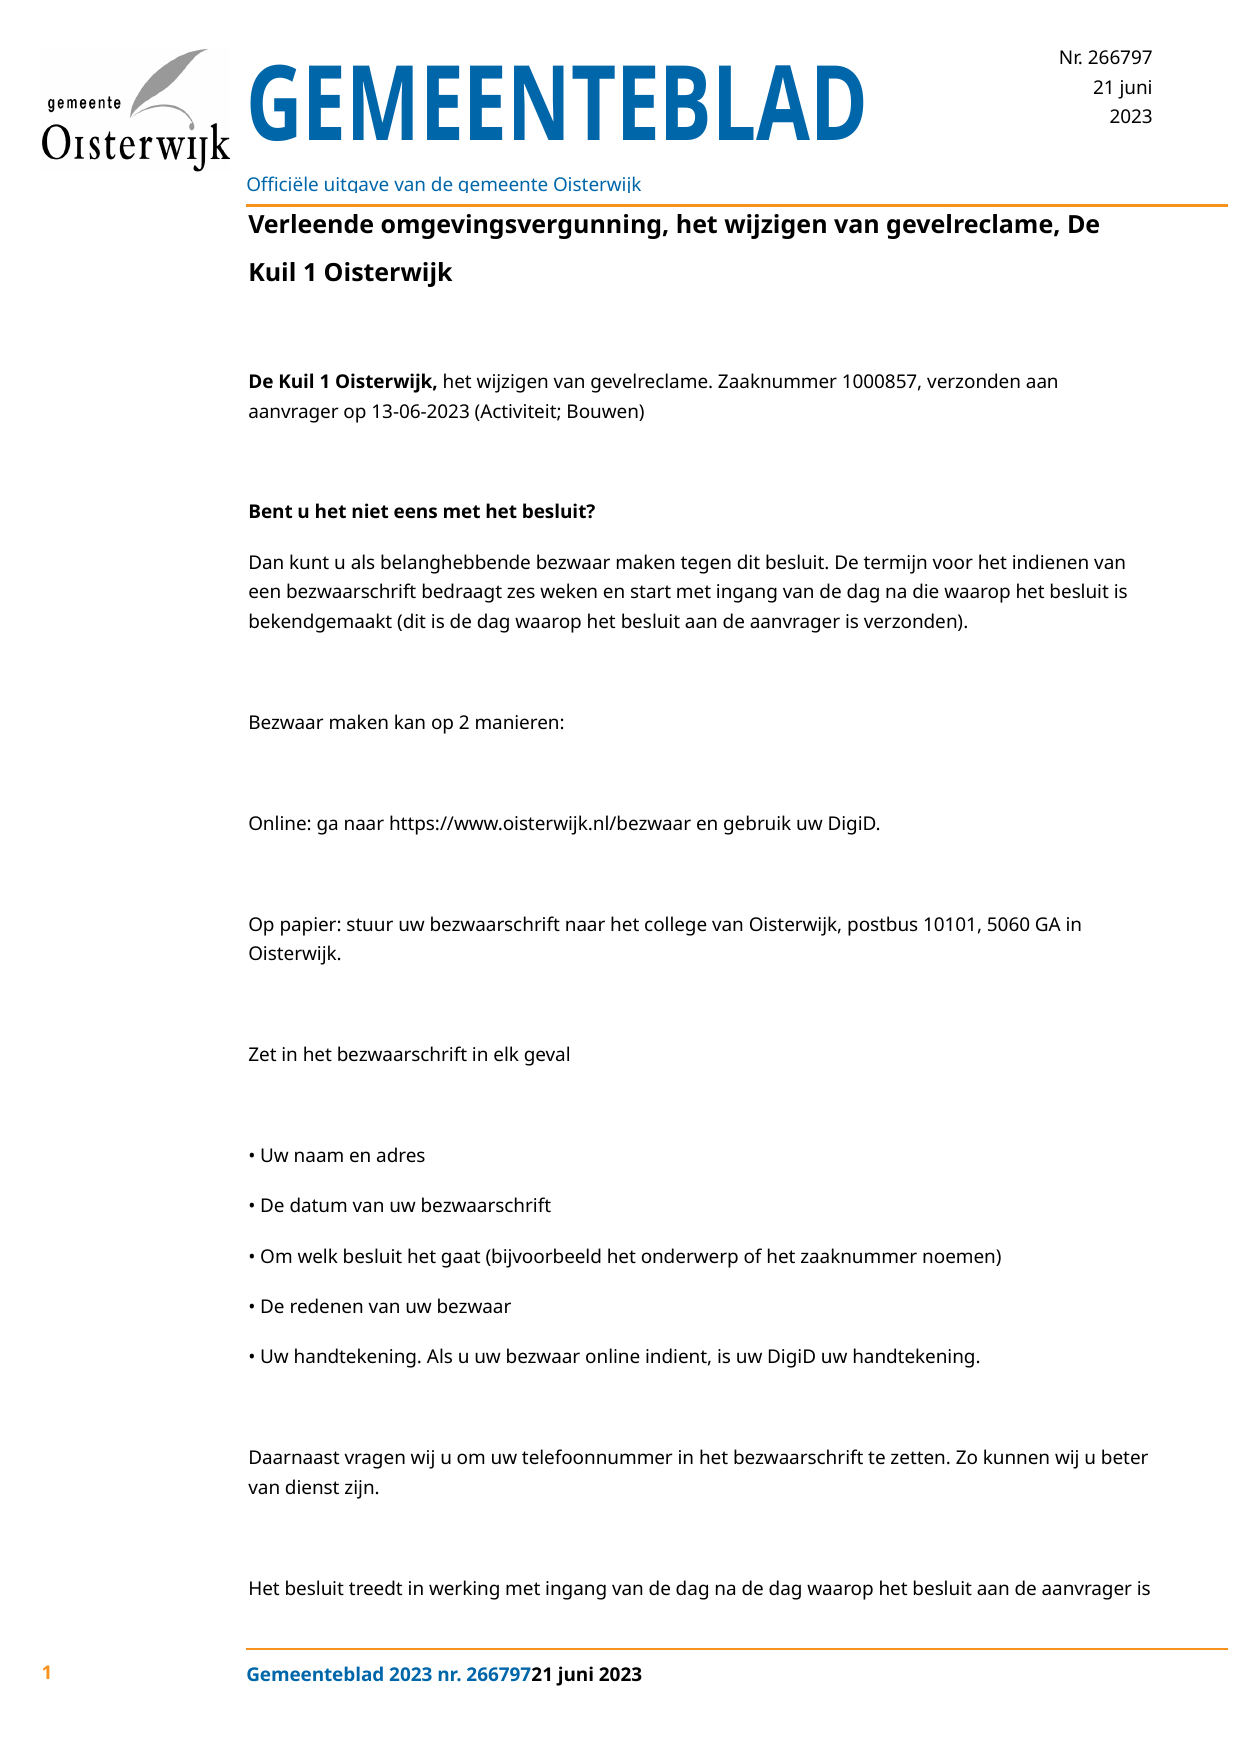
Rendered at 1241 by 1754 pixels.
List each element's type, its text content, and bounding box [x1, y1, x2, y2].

text • Uw handtekening. Als u uw bezwaar online indient, is uw DigiD uw handtekening. [248, 1344, 1152, 1369]
picture [41, 47, 231, 172]
text Dan kunt u als belanghebbende bezwaar maken tegen dit besluit. De termijn voor het indienen van een bezwaarschrift bedraagt zes weken en start met ingang van de dag na die waarop het besluit is bekendgemaakt (dit is de dag waarop het besluit aan de aanvrager is verzonden). [248, 549, 1152, 634]
text Daarnaast vragen wij u om uw telefoonnummer in het bezwaarschrift te zetten. Zo kunnen wij u beter van dienst zijn. [248, 1444, 1152, 1500]
text De Kuil 1 Oisterwijk, het wijzigen van gevelreclame. Zaaknummer 1000857, verzonden aan aanvrager op 13-06-2023 (Activiteit; Bouwen) [248, 368, 1152, 424]
text Bezwaar maken kan op 2 manieren: [248, 709, 1152, 735]
text Zet in het bezwaarschrift in elk geval [248, 1041, 1152, 1067]
text Op papier: stuur uw bezwaarschrift naar het college van Oisterwijk, postbus 10101, 5060 GA in Oisterwijk. [248, 911, 1152, 966]
text Bent u het niet eens met het besluit? [248, 499, 1152, 524]
text • Om welk besluit het gaat (bijvoorbeeld het onderwerp of het zaaknummer noemen) [248, 1243, 1152, 1269]
text • De redenen van uw bezwaar [248, 1293, 1152, 1319]
text Online: ga naar https://www.oisterwijk.nl/bezwaar en gebruik uw DigiD. [248, 810, 1152, 836]
text Verleende omgevingsvergunning, het wijzigen van gevelreclame, De Kuil 1 Oisterwijk [248, 207, 1152, 288]
text • Uw naam en adres [248, 1142, 1152, 1168]
text • De datum van uw bezwaarschrift [248, 1192, 1152, 1218]
text Het besluit treedt in werking met ingang van de dag na de dag waarop het besluit aan de aanvrager is [248, 1575, 1152, 1601]
